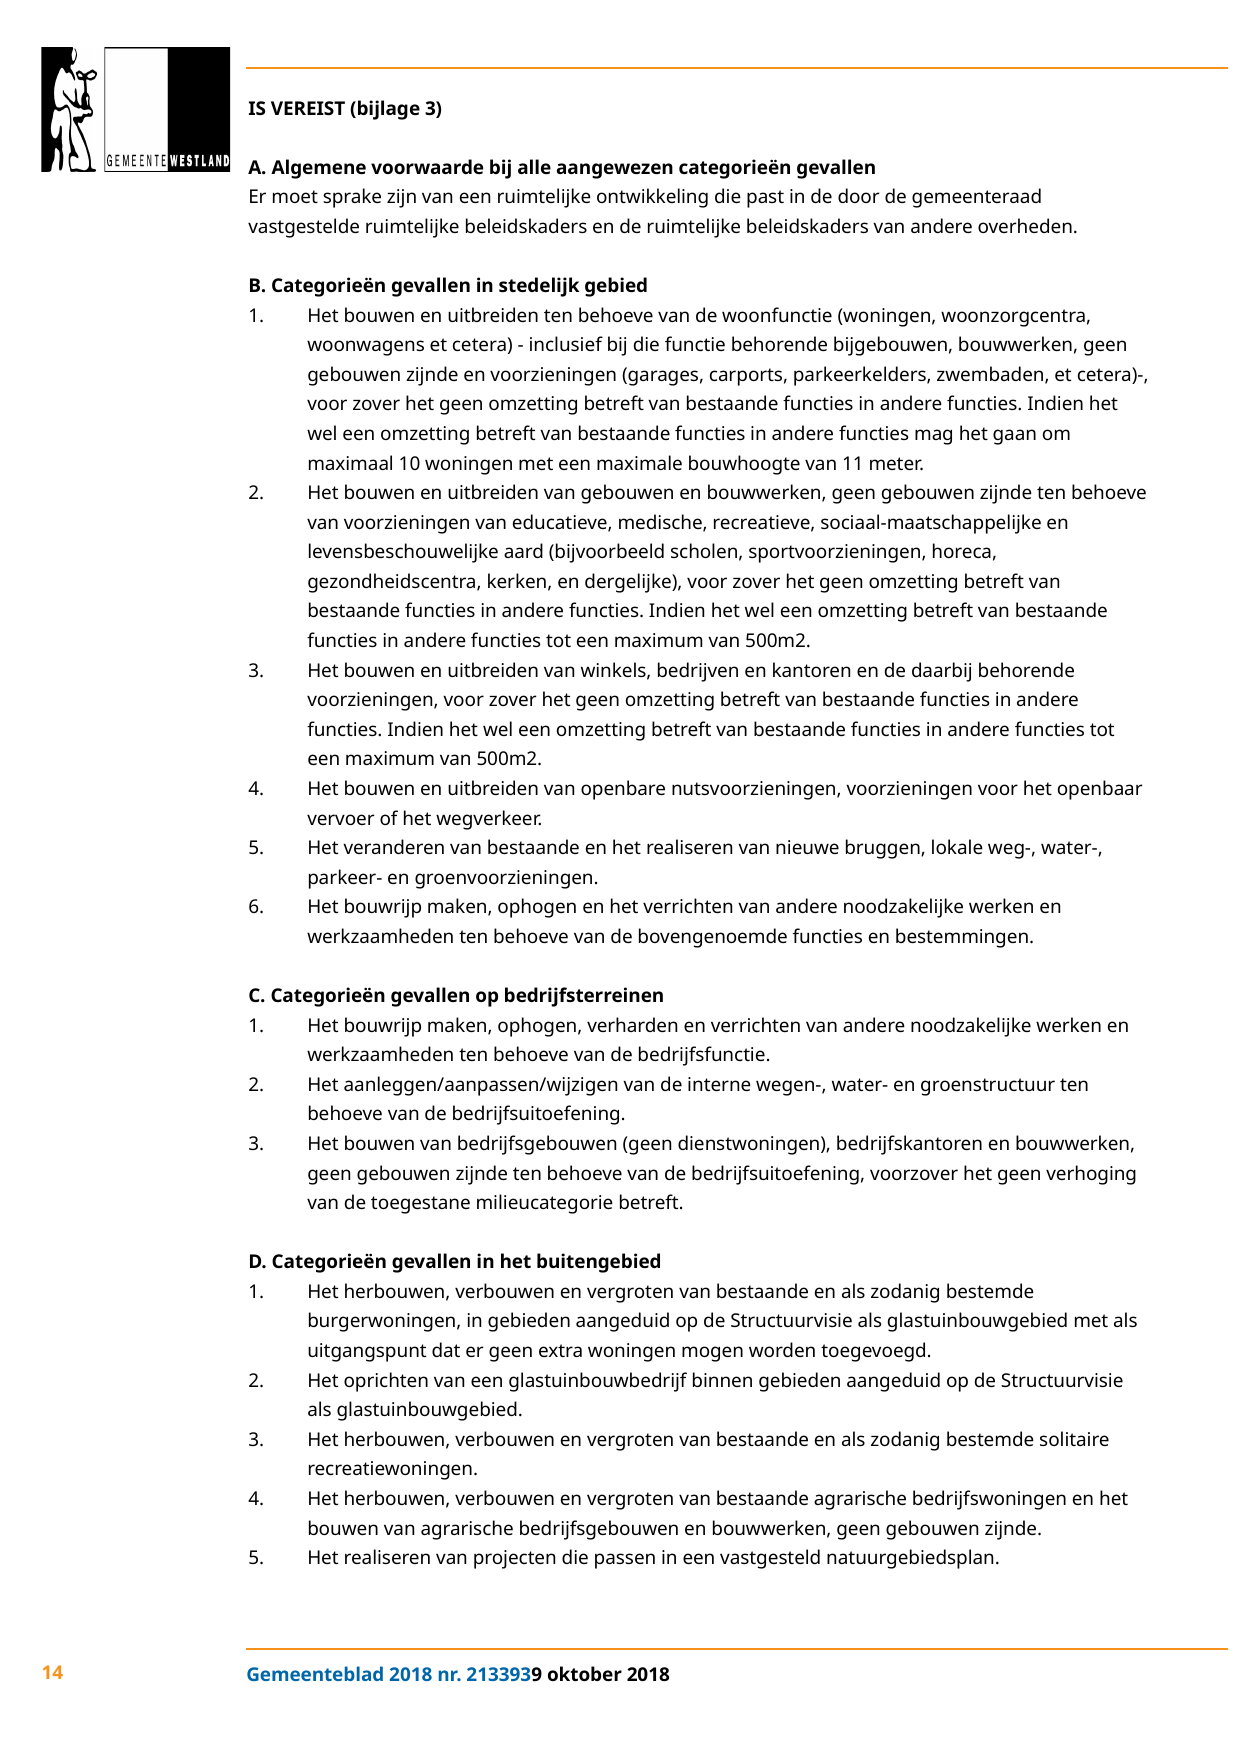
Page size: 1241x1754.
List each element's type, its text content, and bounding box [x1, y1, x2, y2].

list Het realiseren van projecten die passen in een vastgesteld natuurgebiedsplan. [248, 1544, 1152, 1570]
list Het bouwen van bedrijfsgebouwen (geen dienstwoningen), bedrijfskantoren en bouwwerken, geen gebouwen zijnde ten behoeve van de bedrijfsuitoefening, voorzover het geen verhoging van de toegestane milieucategorie betreft. [248, 1130, 1152, 1215]
list Het bouwen en uitbreiden van winkels, bedrijven en kantoren en de daarbij behorende voorzieningen, voor zover het geen omzetting betreft van bestaande functies in andere functies. Indien het wel een omzetting betreft van bestaande functies in andere functies tot een maximum van 500m2. [248, 657, 1152, 771]
text Er moet sprake zijn van een ruimtelijke ontwikkeling die past in de door de gemeenteraad vastgestelde ruimtelijke beleidskaders en de ruimtelijke beleidskaders van andere overheden. [248, 183, 1152, 239]
list Het bouwrijp maken, ophogen en het verrichten van andere noodzakelijke werken en werkzaamheden ten behoeve van de bovengenoemde functies en bestemmingen. [248, 893, 1152, 949]
text IS VEREIST (bijlage 3) [248, 95, 1152, 121]
list Het bouwen en uitbreiden ten behoeve van de woonfunctie (woningen, woonzorgcentra, woonwagens et cetera) - inclusief bij die functie behorende bijgebouwen, bouwwerken, geen gebouwen zijnde en voorzieningen (garages, carports, parkeerkelders, zwembaden, et cetera)-, voor zover het geen omzetting betreft van bestaande functies in andere functies. Indien het wel een omzetting betreft van bestaande functies in andere functies mag het gaan om maximaal 10 woningen met een maximale bouwhoogte van 11 meter. [248, 302, 1152, 476]
list Het herbouwen, verbouwen en vergroten van bestaande agrarische bedrijfswoningen en het bouwen van agrarische bedrijfsgebouwen en bouwwerken, geen gebouwen zijnde. [248, 1485, 1152, 1541]
list Het oprichten van een glastuinbouwbedrijf binnen gebieden aangeduid op de Structuurvisie als glastuinbouwgebied. [248, 1367, 1152, 1422]
text A. Algemene voorwaarde bij alle aangewezen categorieën gevallen [248, 154, 1152, 180]
list Het bouwen en uitbreiden van openbare nutsvoorzieningen, voorzieningen voor het openbaar vervoer of het wegverkeer. [248, 775, 1152, 831]
list Het herbouwen, verbouwen en vergroten van bestaande en als zodanig bestemde solitaire recreatiewoningen. [248, 1426, 1152, 1481]
list Het aanleggen/aanpassen/wijzigen van de interne wegen-, water- en groenstructuur ten behoeve van de bedrijfsuitoefening. [248, 1071, 1152, 1126]
text C. Categorieën gevallen op bedrijfsterreinen [248, 982, 1152, 1008]
list Het herbouwen, verbouwen en vergroten van bestaande en als zodanig bestemde burgerwoningen, in gebieden aangeduid op de Structuurvisie als glastuinbouwgebied met als uitgangspunt dat er geen extra woningen mogen worden toegevoegd. [248, 1278, 1152, 1363]
text D. Categorieën gevallen in het buitengebied [248, 1248, 1152, 1274]
list Het bouwen en uitbreiden van gebouwen en bouwwerken, geen gebouwen zijnde ten behoeve van voorzieningen van educatieve, medische, recreatieve, sociaal-maatschappelijke en levensbeschouwelijke aard (bijvoorbeeld scholen, sportvoorzieningen, horeca, gezondheidscentra, kerken, en dergelijke), voor zover het geen omzetting betreft van bestaande functies in andere functies. Indien het wel een omzetting betreft van bestaande functies in andere functies tot een maximum van 500m2. [248, 479, 1152, 653]
text B. Categorieën gevallen in stedelijk gebied [248, 272, 1152, 298]
list Het veranderen van bestaande en het realiseren van nieuwe bruggen, lokale weg-, water-, parkeer- en groenvoorzieningen. [248, 834, 1152, 890]
list Het bouwrijp maken, ophogen, verharden en verrichten van andere noodzakelijke werken en werkzaamheden ten behoeve van de bedrijfsfunctie. [248, 1012, 1152, 1067]
picture [41, 47, 231, 172]
